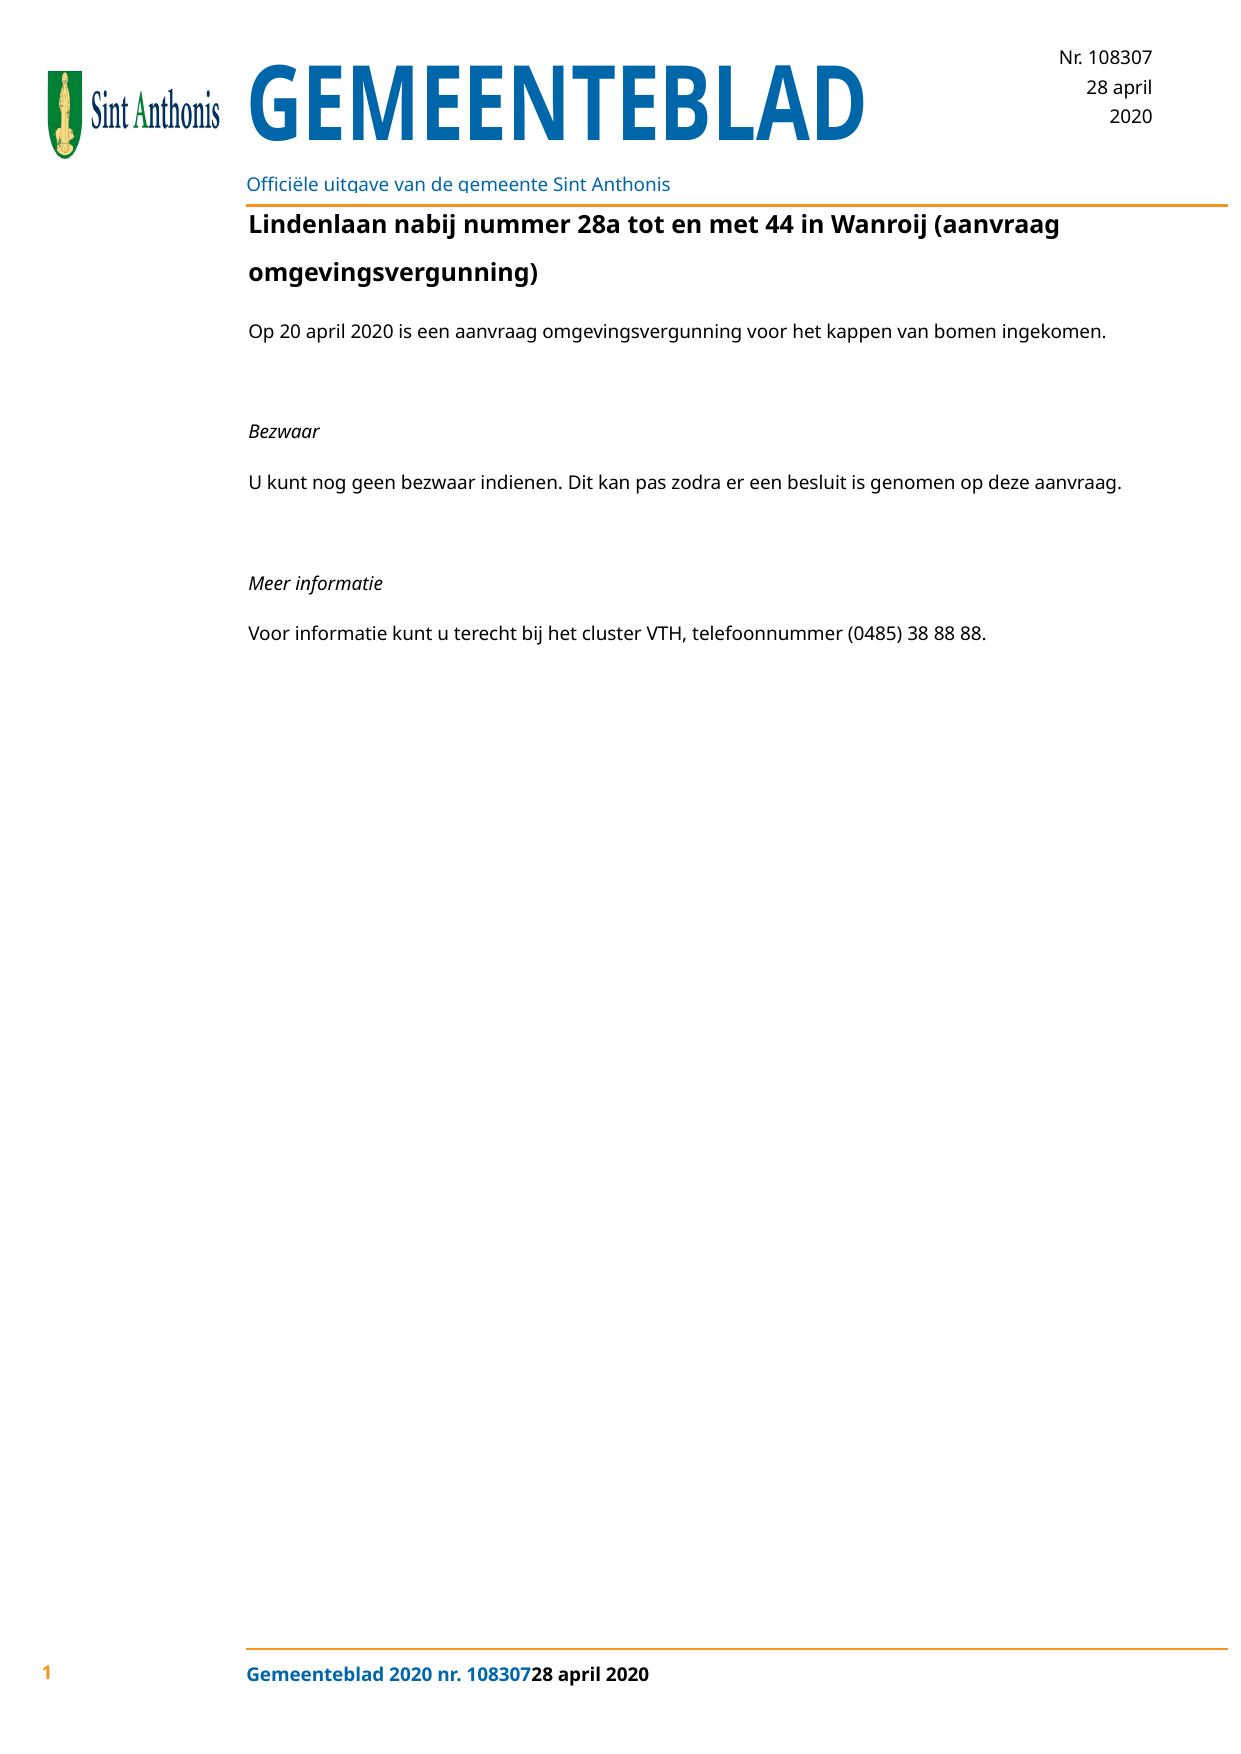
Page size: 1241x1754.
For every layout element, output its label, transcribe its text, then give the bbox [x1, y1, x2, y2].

text Op 20 april 2020 is een aanvraag omgevingsvergunning voor het kappen van bomen ingekomen. [248, 318, 1152, 344]
picture [41, 47, 231, 172]
text Bezwaar [248, 419, 1152, 444]
text Lindenlaan nabij nummer 28a tot en met 44 in Wanroij (aanvraag omgevingsvergunning) [248, 207, 1152, 288]
text Meer informatie [248, 570, 1152, 596]
text U kunt nog geen bezwaar indienen. Dit kan pas zodra er een besluit is genomen op deze aanvraag. [248, 469, 1152, 495]
text Voor informatie kunt u terecht bij het cluster VTH, telefoonnummer (0485) 38 88 88. [248, 620, 1152, 646]
